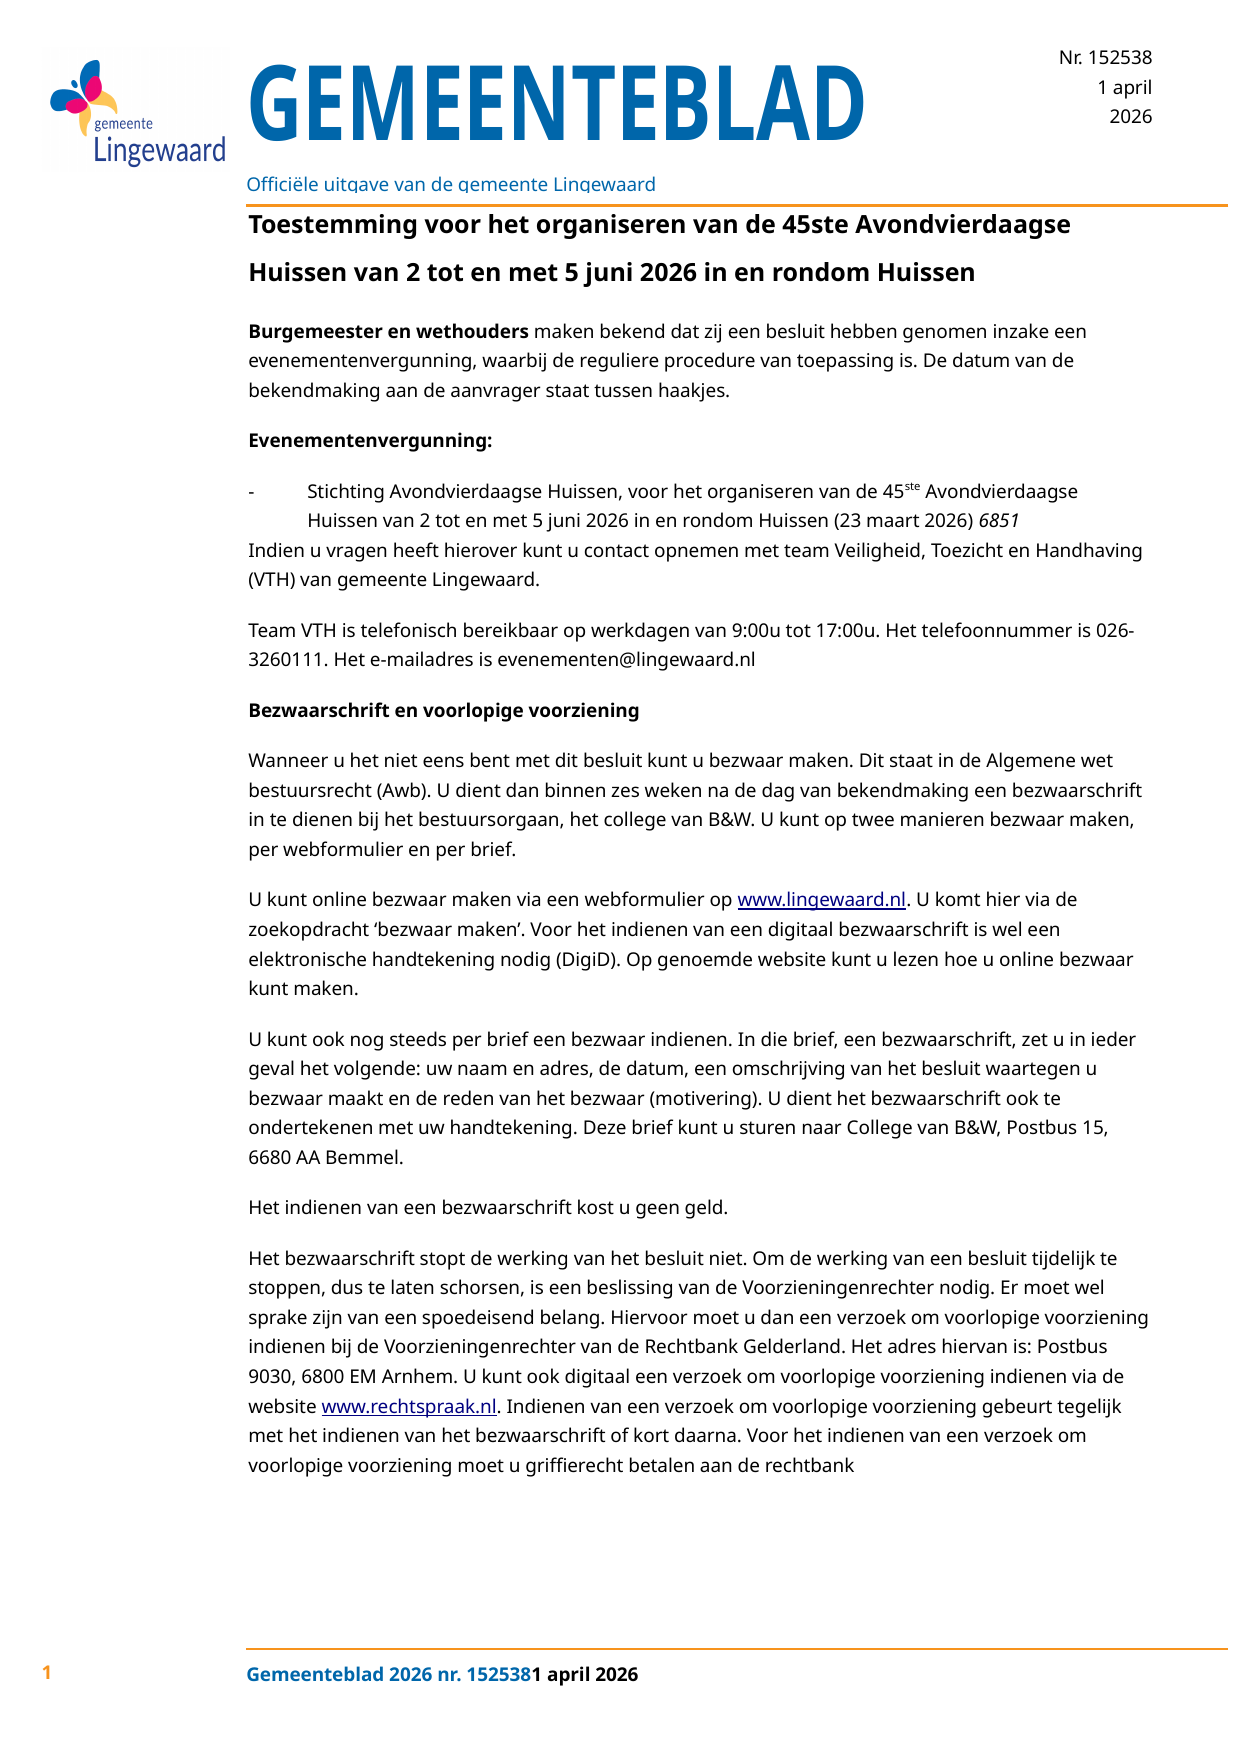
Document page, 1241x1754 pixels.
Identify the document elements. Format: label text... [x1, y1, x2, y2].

text Team VTH is telefonisch bereikbaar op werkdagen van 9:00u tot 17:00u. Het telefoonnummer is 026-3260111. Het e-mailadres is evenementen@lingewaard.nl [248, 617, 1152, 672]
text Wanneer u het niet eens bent met dit besluit kunt u bezwaar maken. Dit staat in de Algemene wet bestuursrecht (Awb). U dient dan binnen zes weken na de dag van bekendmaking een bezwaarschrift in te dienen bij het bestuursorgaan, het college van B&W. U kunt op twee manieren bezwaar maken, per webformulier en per brief. [248, 747, 1152, 862]
text Het bezwaarschrift stopt de werking van het besluit niet. Om de werking van een besluit tijdelijk te stoppen, dus te laten schorsen, is een beslissing van de Voorzieningenrechter nodig. Er moet wel sprake zijn van een spoedeisend belang. Hiervoor moet u dan een verzoek om voorlopige voorziening indienen bij de Voorzieningenrechter van de Rechtbank Gelderland. Het adres hiervan is: Postbus 9030, 6800 EM Arnhem. U kunt ook digitaal een verzoek om voorlopige voorziening indienen via de website www.rechtspraak.nl. Indienen van een verzoek om voorlopige voorziening gebeurt tegelijk met het indienen van het bezwaarschrift of kort daarna. Voor het indienen van een verzoek om voorlopige voorziening moet u griffierecht betalen aan de rechtbank [248, 1245, 1152, 1478]
text Toestemming voor het organiseren van de 45ste Avondvierdaagse Huissen van 2 tot en met 5 juni 2026 in en rondom Huissen [248, 207, 1152, 288]
text U kunt online bezwaar maken via een webformulier op www.lingewaard.nl. U komt hier via de zoekopdracht ‘bezwaar maken’. Voor het indienen van een digitaal bezwaarschrift is wel een elektronische handtekening nodig (DigiD). Op genoemde website kunt u lezen hoe u online bezwaar kunt maken. [248, 887, 1152, 1001]
text Evenementenvergunning: [248, 427, 1152, 453]
text Indien u vragen heeft hierover kunt u contact opnemen met team Veiligheid, Toezicht en Handhaving (VTH) van gemeente Lingewaard. [248, 537, 1152, 592]
text Het indienen van een bezwaarschrift kost u geen geld. [248, 1194, 1152, 1220]
list Stichting Avondvierdaagse Huissen, voor het organiseren van de 45ste Avondvierdaagse Huissen van 2 tot en met 5 juni 2026 in en rondom Huissen (23 maart 2026) 6851 [248, 478, 1152, 533]
text Burgemeester en wethouders maken bekend dat zij een besluit hebben genomen inzake een evenementenvergunning, waarbij de reguliere procedure van toepassing is. De datum van de bekendmaking aan de aanvrager staat tussen haakjes. [248, 318, 1152, 403]
text Bezwaarschrift en voorlopige voorziening [248, 697, 1152, 723]
text U kunt ook nog steeds per brief een bezwaar indienen. In die brief, een bezwaarschrift, zet u in ieder geval het volgende: uw naam en adres, de datum, een omschrijving van het besluit waartegen u bezwaar maakt en de reden van het bezwaar (motivering). U dient het bezwaarschrift ook te ondertekenen met uw handtekening. Deze brief kunt u sturen naar College van B&W, Postbus 15, 6680 AA Bemmel. [248, 1026, 1152, 1170]
picture [41, 47, 231, 172]
